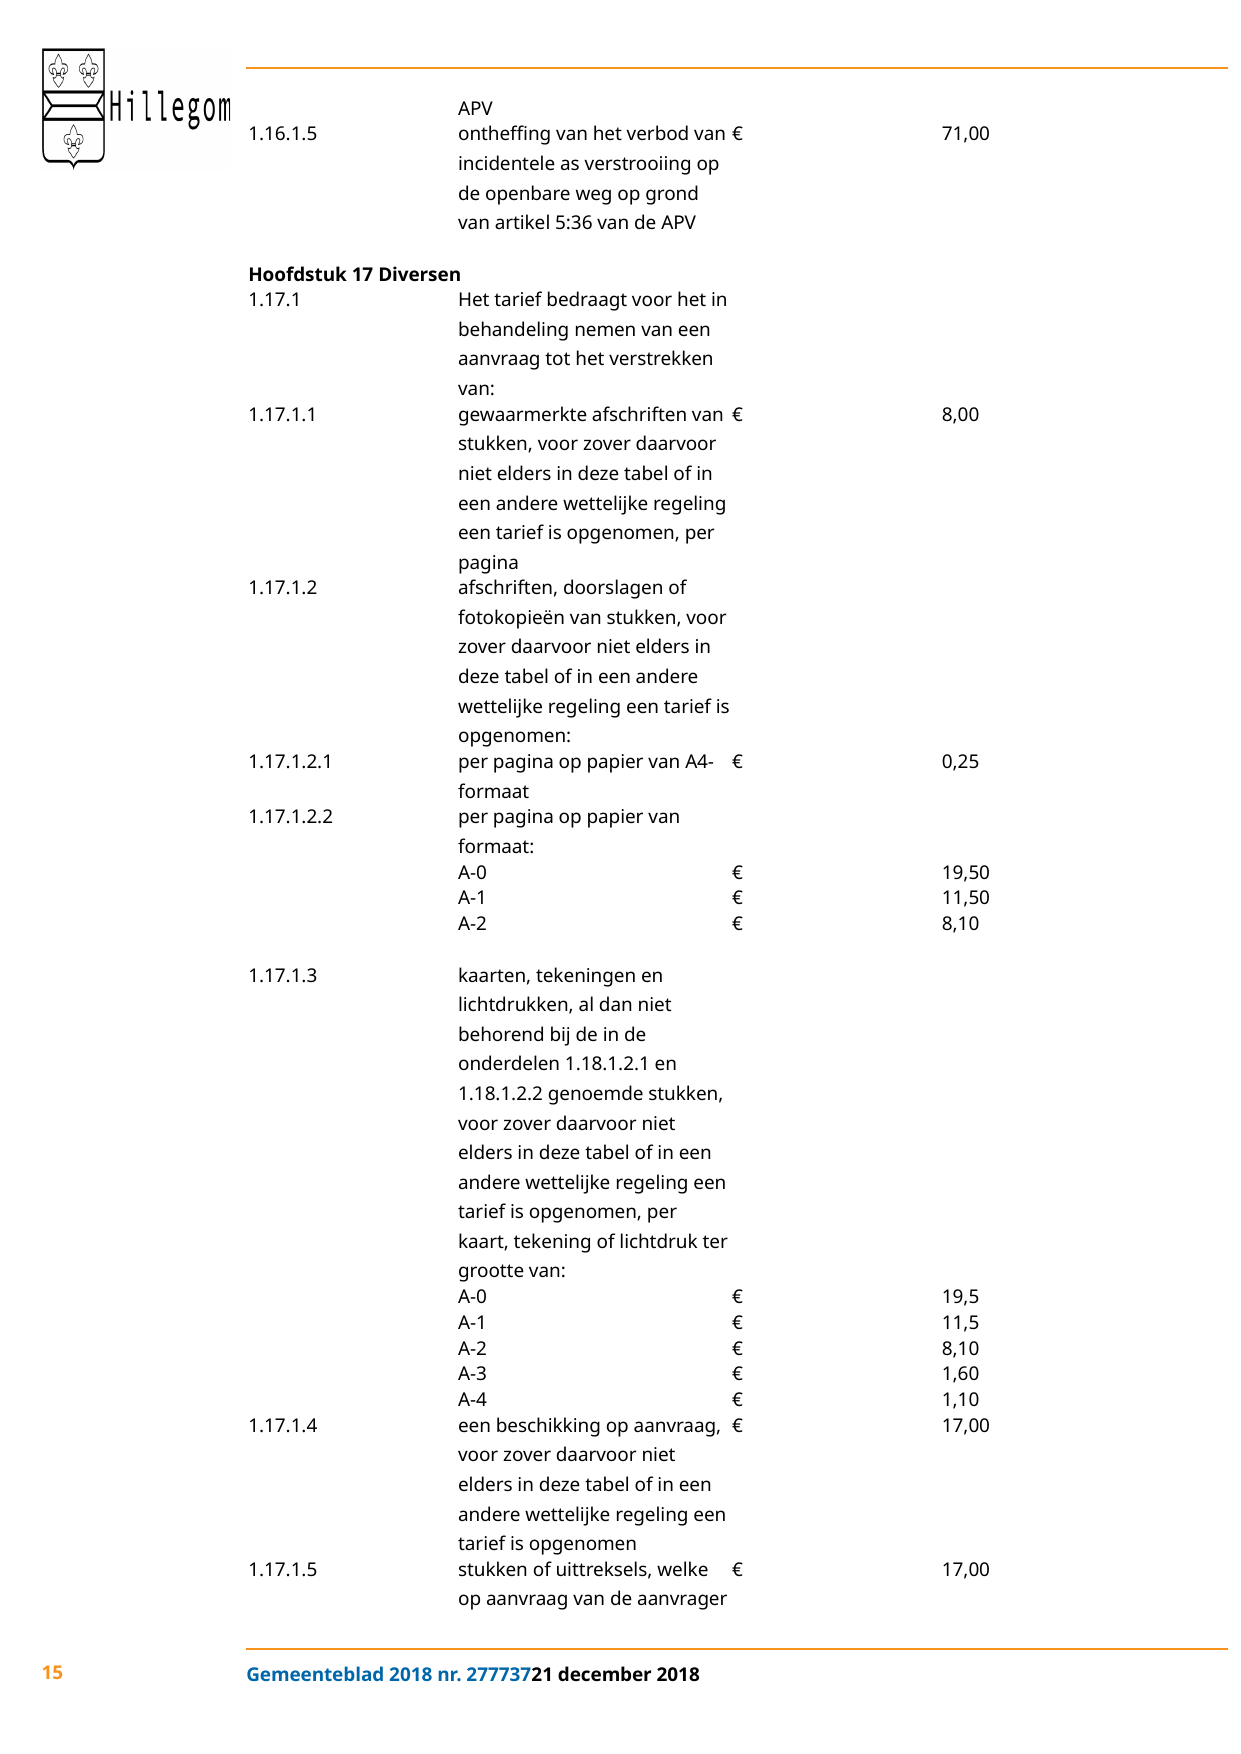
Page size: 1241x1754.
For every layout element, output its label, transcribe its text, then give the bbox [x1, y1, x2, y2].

table_cell 11,50 [942, 885, 1152, 910]
table_cell [942, 286, 1152, 401]
picture [41, 47, 231, 172]
table_cell € [732, 1386, 942, 1412]
table_cell [458, 936, 732, 962]
table_cell [248, 885, 458, 910]
table_cell [732, 261, 942, 286]
table_cell 1,10 [942, 1386, 1152, 1412]
table_cell 1.17.1.2.2 [248, 804, 458, 859]
table_cell [942, 235, 1152, 261]
table_cell [458, 235, 732, 261]
table_cell ontheffing van het verbod van incidentele as verstrooiing op de openbare weg op grond van artikel 5:36 van de APV [458, 121, 732, 235]
table_cell € [732, 1556, 942, 1611]
table_cell [942, 804, 1152, 859]
table_cell 71,00 [942, 121, 1152, 235]
table_cell € [732, 885, 942, 910]
table_cell 17,00 [942, 1412, 1152, 1556]
table_cell A-1 [458, 885, 732, 910]
table_cell afschriften, doorslagen of fotokopieën van stukken, voor zover daarvoor niet elders in deze tabel of in een andere wettelijke regeling een tarief is opgenomen: [458, 575, 732, 748]
table_cell [248, 1361, 458, 1386]
table_cell € [732, 748, 942, 803]
table_cell A-0 [458, 1283, 732, 1309]
table_cell € [732, 1361, 942, 1386]
table_cell [942, 962, 1152, 1283]
table_cell 1,60 [942, 1361, 1152, 1386]
table_cell 1.17.1.5 [248, 1556, 458, 1611]
table_cell A-1 [458, 1309, 732, 1335]
table_cell [732, 95, 942, 121]
table_cell per pagina op papier van A4-formaat [458, 748, 732, 803]
table_cell [942, 95, 1152, 121]
table_cell € [732, 859, 942, 884]
table_cell A-2 [458, 1335, 732, 1361]
table_cell [248, 1335, 458, 1361]
table_cell [248, 1283, 458, 1309]
table_cell [248, 1309, 458, 1335]
table_cell 17,00 [942, 1556, 1152, 1611]
table_cell [248, 910, 458, 936]
table_cell A-0 [458, 859, 732, 884]
table_cell € [732, 401, 942, 574]
table_cell € [732, 1412, 942, 1556]
table_cell Hoofdstuk 17 Diversen [248, 261, 732, 286]
table_cell [942, 261, 1152, 286]
table_cell [732, 286, 942, 401]
table_cell [942, 575, 1152, 748]
table_cell kaarten, tekeningen en lichtdrukken, al dan niet behorend bij de in de onderdelen 1.18.1.2.1 en 1.18.1.2.2 genoemde stukken, voor zover daarvoor niet elders in deze tabel of in een andere wettelijke regeling een tarief is opgenomen, per kaart, tekening of lichtdruk ter grootte van: [458, 962, 732, 1283]
table_cell [732, 804, 942, 859]
table_cell A-2 [458, 910, 732, 936]
table_cell 8,10 [942, 910, 1152, 936]
table_cell gewaarmerkte afschriften van stukken, voor zover daarvoor niet elders in deze tabel of in een andere wettelijke regeling een tarief is opgenomen, per pagina [458, 401, 732, 574]
table_cell Het tarief bedraagt voor het in behandeling nemen van een aanvraag tot het verstrekken van: [458, 286, 732, 401]
table_cell per pagina op papier van formaat: [458, 804, 732, 859]
table_cell [248, 859, 458, 884]
table_cell 19,5 [942, 1283, 1152, 1309]
table_cell 8,00 [942, 401, 1152, 574]
table_cell [248, 936, 458, 962]
table_cell € [732, 1309, 942, 1335]
table_cell [248, 235, 458, 261]
table_cell 1.17.1.2.1 [248, 748, 458, 803]
table_cell 0,25 [942, 748, 1152, 803]
table_cell 1.17.1 [248, 286, 458, 401]
table_cell [732, 575, 942, 748]
table_cell 1.17.1.3 [248, 962, 458, 1283]
table_cell [248, 95, 458, 121]
table_cell € [732, 1335, 942, 1361]
table_cell € [732, 910, 942, 936]
table_cell € [732, 1283, 942, 1309]
table_cell A-4 [458, 1386, 732, 1412]
table_cell 1.17.1.1 [248, 401, 458, 574]
table_cell [732, 235, 942, 261]
table_cell 19,50 [942, 859, 1152, 884]
table_cell [942, 936, 1152, 962]
table_cell [248, 1386, 458, 1412]
table_cell een beschikking op aanvraag, voor zover daarvoor niet elders in deze tabel of in een andere wettelijke regeling een tarief is opgenomen [458, 1412, 732, 1556]
table_cell 11,5 [942, 1309, 1152, 1335]
table_cell [732, 962, 942, 1283]
table_cell € [732, 121, 942, 235]
table_cell 1.16.1.5 [248, 121, 458, 235]
table_cell A-3 [458, 1361, 732, 1386]
table_cell APV [458, 95, 732, 121]
table_cell [732, 936, 942, 962]
table_cell 1.17.1.4 [248, 1412, 458, 1556]
table_cell 8,10 [942, 1335, 1152, 1361]
table_cell stukken of uittreksels, welke op aanvraag van de aanvrager [458, 1556, 732, 1611]
table_cell 1.17.1.2 [248, 575, 458, 748]
